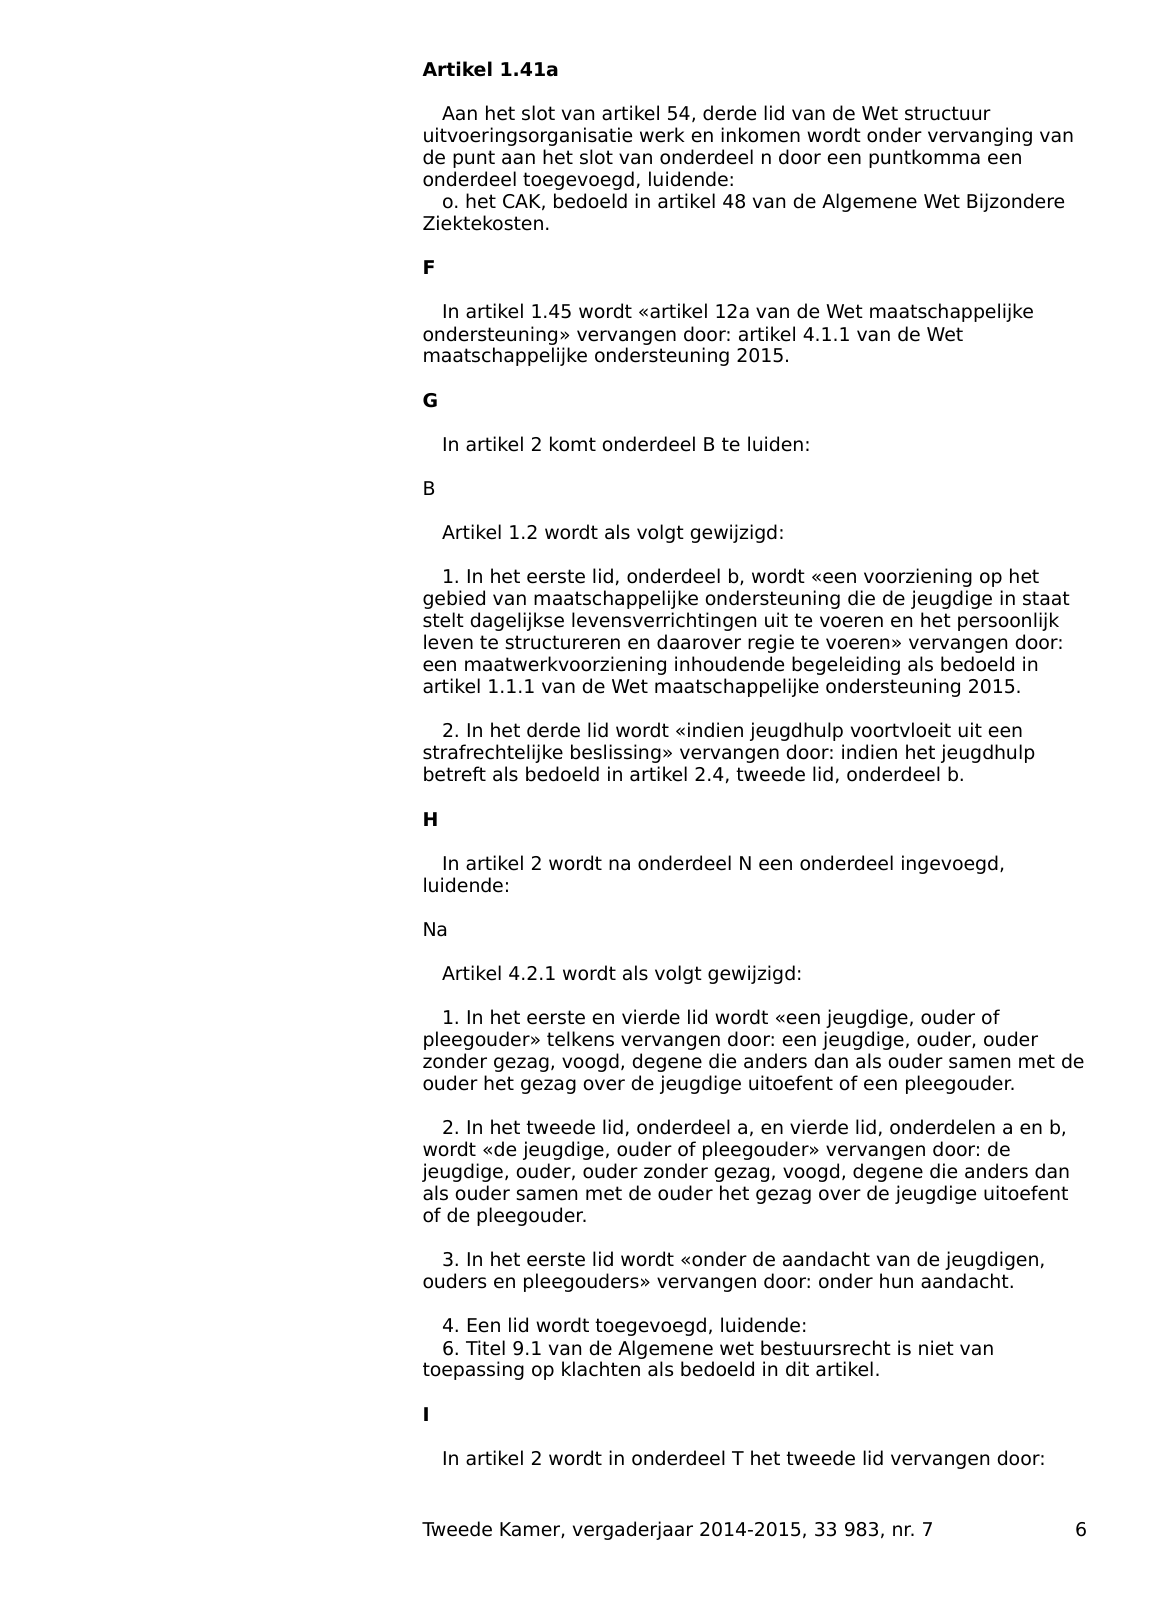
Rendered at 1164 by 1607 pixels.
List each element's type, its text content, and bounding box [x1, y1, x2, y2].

text 1. In het eerste lid, onderdeel b, wordt «een voorziening op het gebied van maatschappelijke ondersteuning die de jeugdige in staat stelt dagelijkse levensverrichtingen uit te voeren en het persoonlijk leven te structureren en daarover regie te voeren» vervangen door: een maatwerkvoorziening inhoudende begeleiding als bedoeld in artikel 1.1.1 van de Wet maatschappelijke ondersteuning 2015. [422, 566, 1087, 698]
subtitle Artikel 1.41a [422, 59, 1087, 81]
text In artikel 2 wordt na onderdeel N een onderdeel ingevoegd, luidende: [422, 853, 1087, 897]
text o. het CAK, bedoeld in artikel 48 van de Algemene Wet Bijzondere Ziektekosten. [422, 191, 1087, 235]
text In artikel 2 komt onderdeel B te luiden: [422, 434, 1087, 456]
subtitle H [422, 808, 1087, 830]
subtitle B [422, 478, 1087, 500]
text In artikel 2 wordt in onderdeel T het tweede lid vervangen door: [422, 1448, 1087, 1470]
text 4. Een lid wordt toegevoegd, luidende: [422, 1315, 1087, 1337]
text 2. In het tweede lid, onderdeel a, en vierde lid, onderdelen a en b, wordt «de jeugdige, ouder of pleegouder» vervangen door: de jeugdige, ouder, ouder zonder gezag, voogd, degene die anders dan als ouder samen met de ouder het gezag over de jeugdige uitoefent of de pleegouder. [422, 1117, 1087, 1227]
text 6. Titel 9.1 van de Algemene wet bestuursrecht is niet van toepassing op klachten als bedoeld in dit artikel. [422, 1337, 1087, 1381]
text In artikel 1.45 wordt «artikel 12a van de Wet maatschappelijke ondersteuning» vervangen door: artikel 4.1.1 van de Wet maatschappelijke ondersteuning 2015. [422, 301, 1087, 367]
subtitle F [422, 257, 1087, 279]
subtitle I [422, 1403, 1087, 1426]
text 3. In het eerste lid wordt «onder de aandacht van de jeugdigen, ouders en pleegouders» vervangen door: onder hun aandacht. [422, 1249, 1087, 1293]
text 2. In het derde lid wordt «indien jeugdhulp voortvloeit uit een strafrechtelijke beslissing» vervangen door: indien het jeugdhulp betreft als bedoeld in artikel 2.4, tweede lid, onderdeel b. [422, 720, 1087, 786]
text Artikel 4.2.1 wordt als volgt gewijzigd: [422, 963, 1087, 985]
subtitle G [422, 389, 1087, 412]
text Artikel 1.2 wordt als volgt gewijzigd: [422, 522, 1087, 544]
subtitle Na [422, 919, 1087, 941]
text 1. In het eerste en vierde lid wordt «een jeugdige, ouder of pleegouder» telkens vervangen door: een jeugdige, ouder, ouder zonder gezag, voogd, degene die anders dan als ouder samen met de ouder het gezag over de jeugdige uitoefent of een pleegouder. [422, 1007, 1087, 1095]
text Aan het slot van artikel 54, derde lid van de Wet structuur uitvoeringsorganisatie werk en inkomen wordt onder vervanging van de punt aan het slot van onderdeel n door een puntkomma een onderdeel toegevoegd, luidende: [422, 103, 1087, 191]
